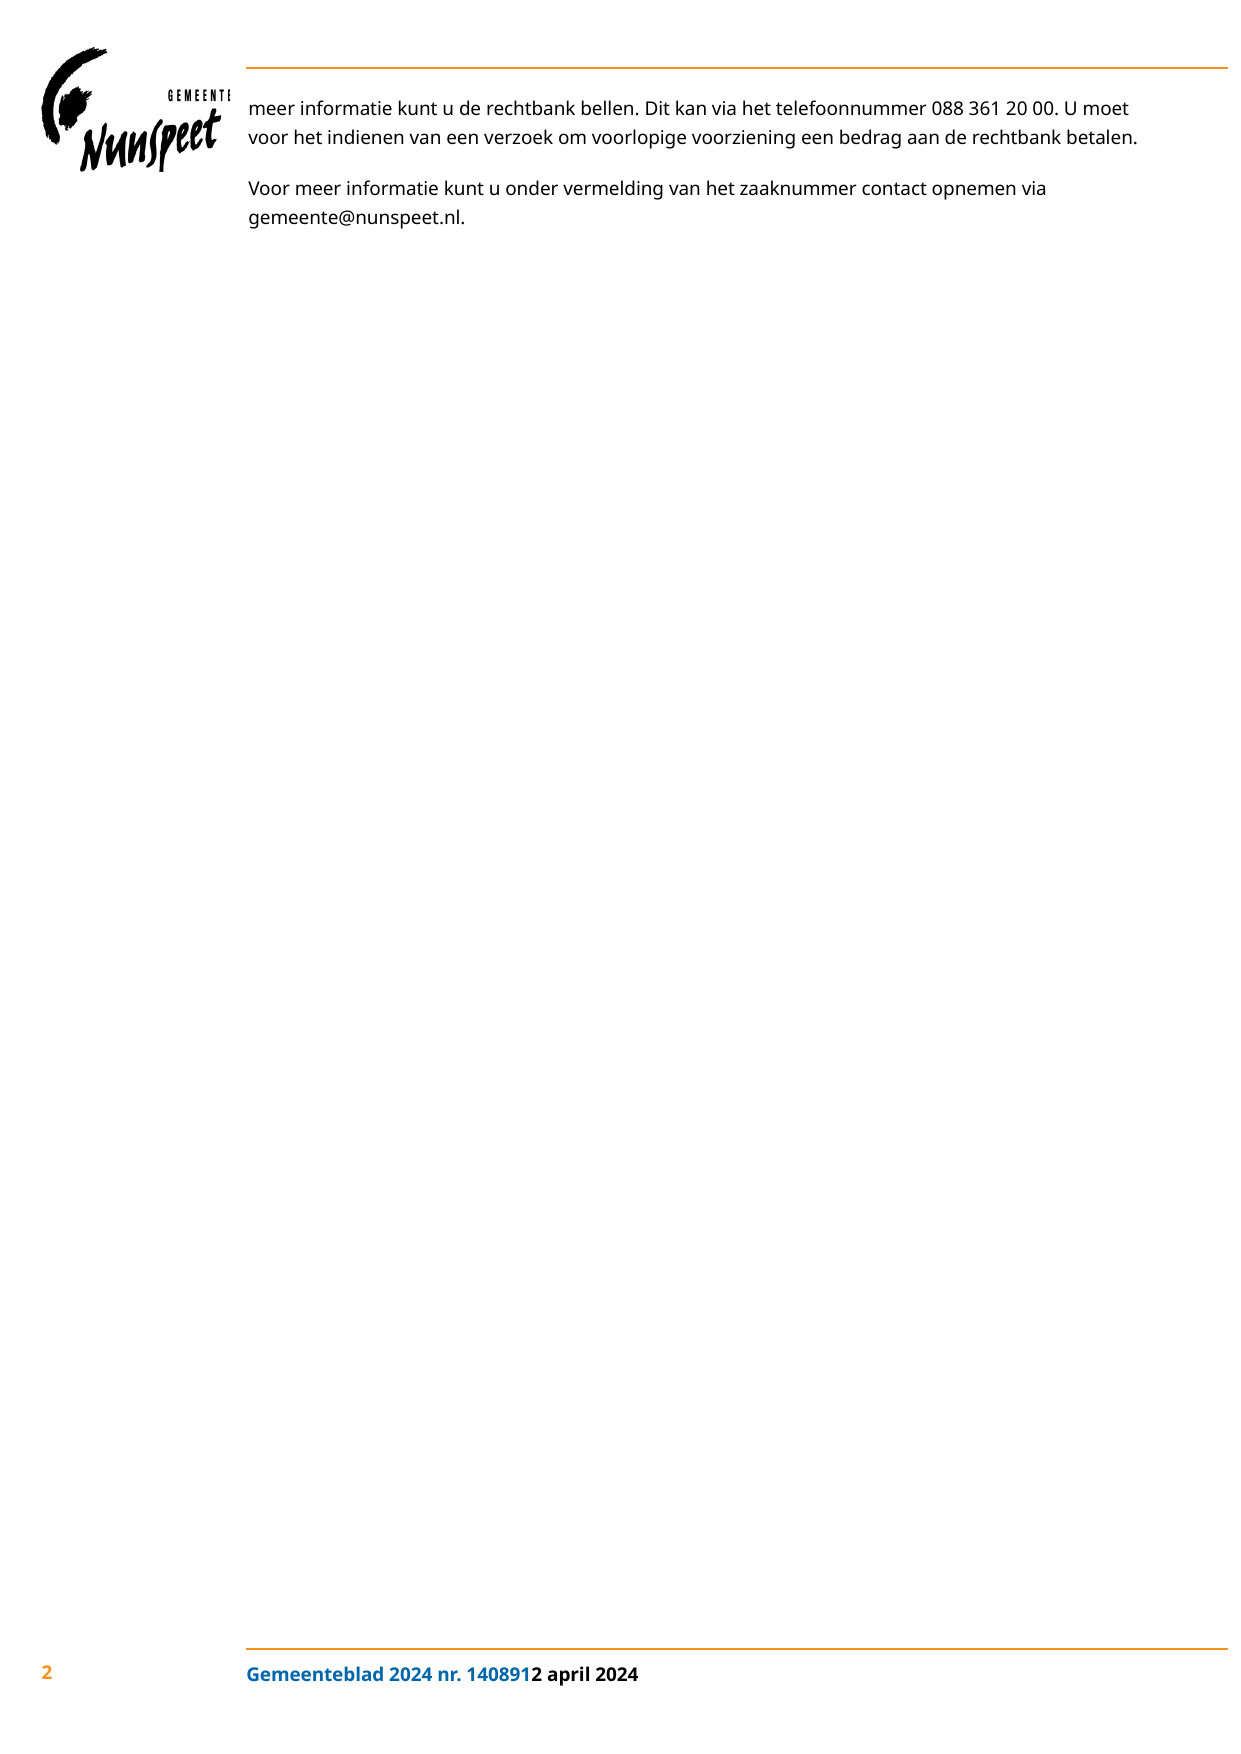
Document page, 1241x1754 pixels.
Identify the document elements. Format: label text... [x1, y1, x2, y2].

picture [41, 47, 231, 172]
text Voor meer informatie kunt u onder vermelding van het zaaknummer contact opnemen via gemeente@nunspeet.nl. [248, 175, 1152, 230]
text meer informatie kunt u de rechtbank bellen. Dit kan via het telefoonnummer 088 361 20 00. U moet voor het indienen van een verzoek om voorlopige voorziening een bedrag aan de rechtbank betalen. [248, 95, 1152, 150]
